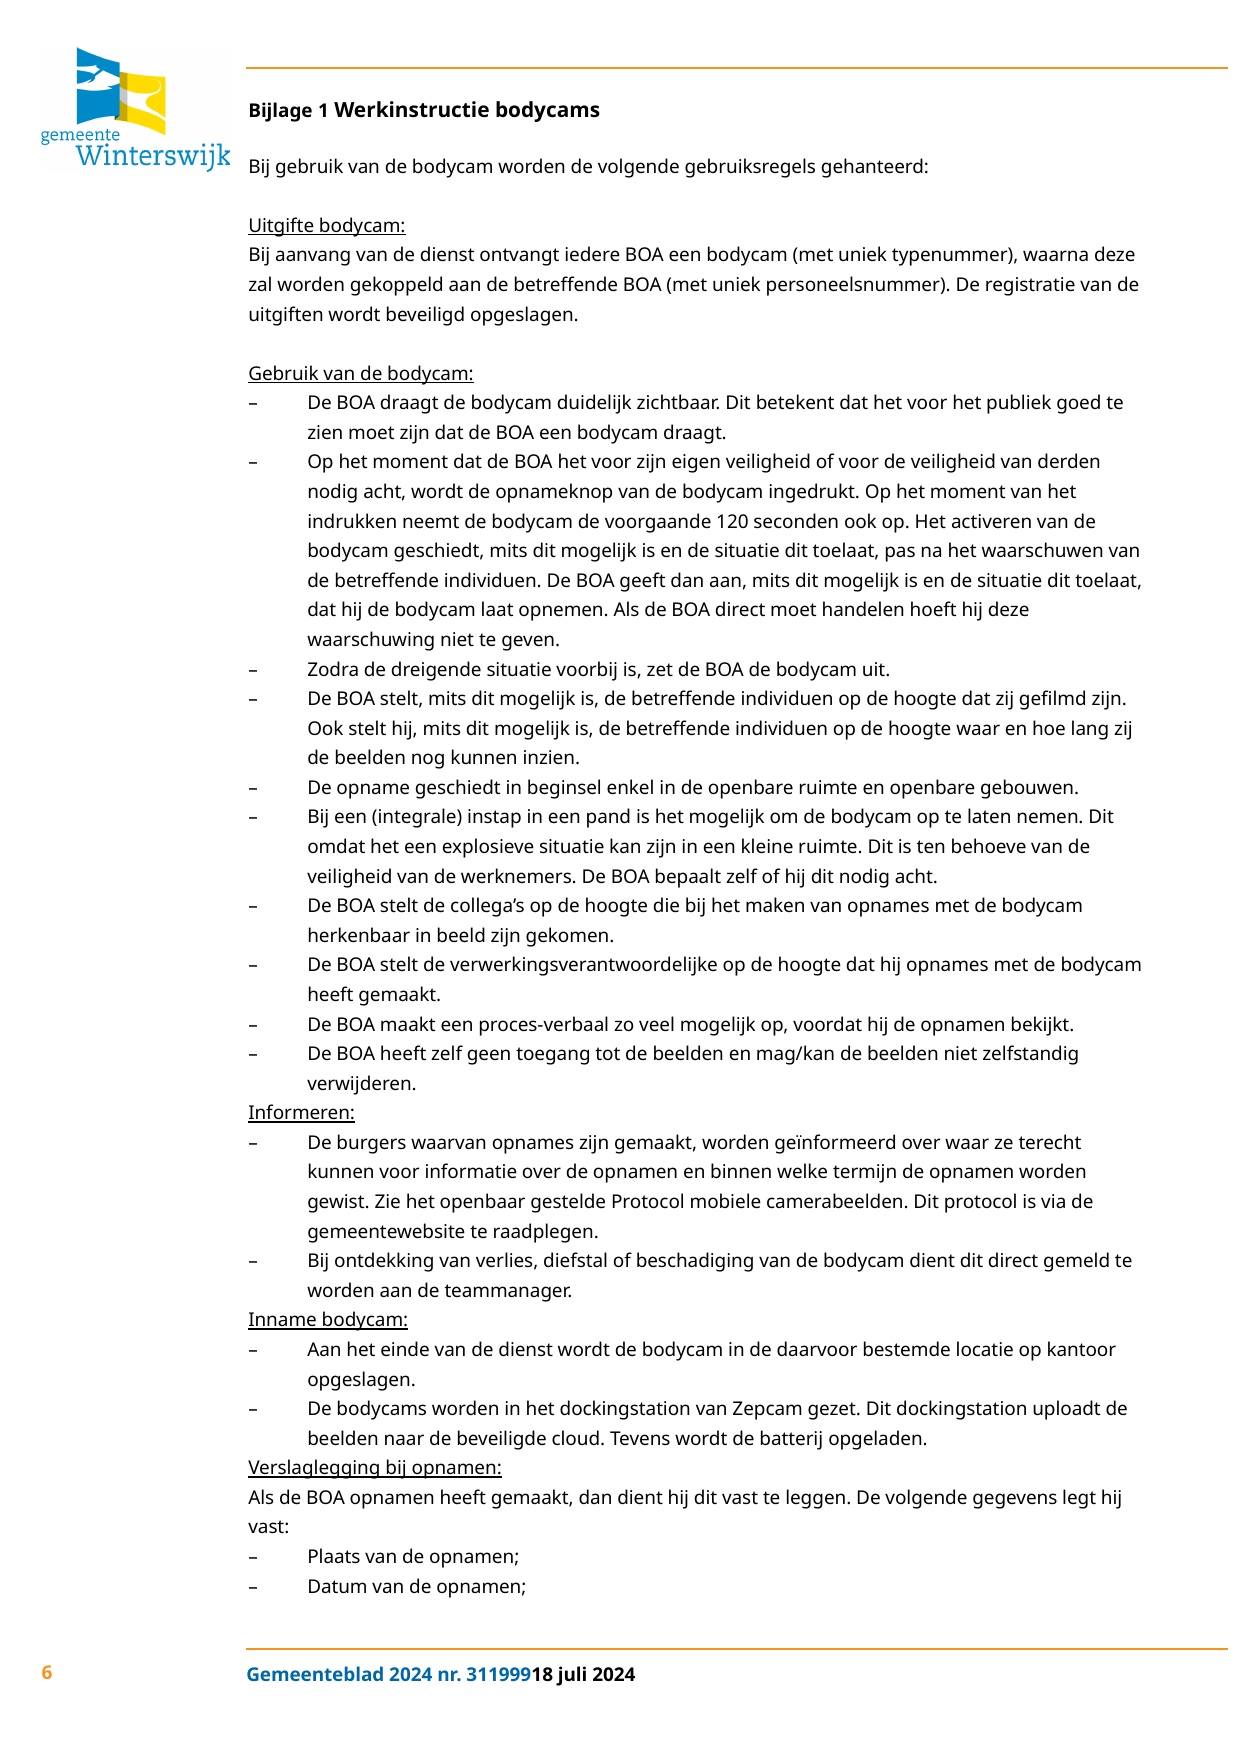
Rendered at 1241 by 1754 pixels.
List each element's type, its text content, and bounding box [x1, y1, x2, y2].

text Als de BOA opnamen heeft gemaakt, dan dient hij dit vast te leggen. De volgende gegevens legt hij vast: [248, 1484, 1152, 1539]
text Bij gebruik van de bodycam worden de volgende gebruiksregels gehanteerd: [248, 153, 1152, 179]
list De BOA stelt, mits dit mogelijk is, de betreffende individuen op de hoogte dat zij gefilmd zijn. Ook stelt hij, mits dit mogelijk is, de betreffende individuen op de hoogte waar en hoe lang zij de beelden nog kunnen inzien. [248, 685, 1152, 770]
list De bodycams worden in het dockingstation van Zepcam gezet. Dit dockingstation uploadt de beelden naar de beveiligde cloud. Tevens wordt de batterij opgeladen. [248, 1395, 1152, 1451]
text Verslaglegging bij opnamen: [248, 1454, 1152, 1480]
list Bij ontdekking van verlies, diefstal of beschadiging van de bodycam dient dit direct gemeld te worden aan de teammanager. [248, 1247, 1152, 1303]
list De opname geschiedt in beginsel enkel in de openbare ruimte en openbare gebouwen. [248, 774, 1152, 800]
picture [225, 153, 231, 162]
text Gebruik van de bodycam: [248, 360, 1152, 386]
list De burgers waarvan opnames zijn gemaakt, worden geïnformeerd over waar ze terecht kunnen voor informatie over de opnamen en binnen welke termijn de opnamen worden gewist. Zie het openbaar gestelde Protocol mobiele camerabeelden. Dit protocol is via de gemeentewebsite te raadplegen. [248, 1129, 1152, 1244]
list De BOA maakt een proces-verbaal zo veel mogelijk op, voordat hij de opnamen bekijkt. [248, 1011, 1152, 1037]
text Uitgifte bodycam: [248, 212, 1152, 238]
list De BOA stelt de collega’s op de hoogte die bij het maken van opnames met de bodycam herkenbaar in beeld zijn gekomen. [248, 892, 1152, 948]
list Aan het einde van de dienst wordt de bodycam in de daarvoor bestemde locatie op kantoor opgeslagen. [248, 1336, 1152, 1392]
list Zodra de dreigende situatie voorbij is, zet de BOA de bodycam uit. [248, 656, 1152, 682]
list De BOA stelt de verwerkingsverantwoordelijke op de hoogte dat hij opnames met de bodycam heeft gemaakt. [248, 952, 1152, 1007]
picture [41, 47, 231, 172]
text Bijlage 1 Werkinstructie bodycams [248, 95, 1152, 123]
list De BOA draagt de bodycam duidelijk zichtbaar. Dit betekent dat het voor het publiek goed te zien moet zijn dat de BOA een bodycam draagt. [248, 389, 1152, 445]
text Bij aanvang van de dienst ontvangt iedere BOA een bodycam (met uniek typenummer), waarna deze zal worden gekoppeld aan de betreffende BOA (met uniek personeelsnummer). De registratie van de uitgiften wordt beveiligd opgeslagen. [248, 242, 1152, 327]
text Informeren: [248, 1099, 1152, 1125]
list Bij een (integrale) instap in een pand is het mogelijk om de bodycam op te laten nemen. Dit omdat het een explosieve situatie kan zijn in een kleine ruimte. Dit is ten behoeve van de veiligheid van de werknemers. De BOA bepaalt zelf of hij dit nodig acht. [248, 804, 1152, 889]
list Plaats van de opnamen; [248, 1543, 1152, 1569]
text Inname bodycam: [248, 1307, 1152, 1332]
list Op het moment dat de BOA het voor zijn eigen veiligheid of voor de veiligheid van derden nodig acht, wordt de opnameknop van de bodycam ingedrukt. Op het moment van het indrukken neemt de bodycam de voorgaande 120 seconden ook op. Het activeren van de bodycam geschiedt, mits dit mogelijk is en de situatie dit toelaat, pas na het waarschuwen van de betreffende individuen. De BOA geeft dan aan, mits dit mogelijk is en de situatie dit toelaat, dat hij de bodycam laat opnemen. Als de BOA direct moet handelen hoeft hij deze waarschuwing niet te geven. [248, 449, 1152, 652]
list Datum van de opnamen; [248, 1573, 1152, 1599]
list De BOA heeft zelf geen toegang tot de beelden en mag/kan de beelden niet zelfstandig verwijderen. [248, 1040, 1152, 1096]
